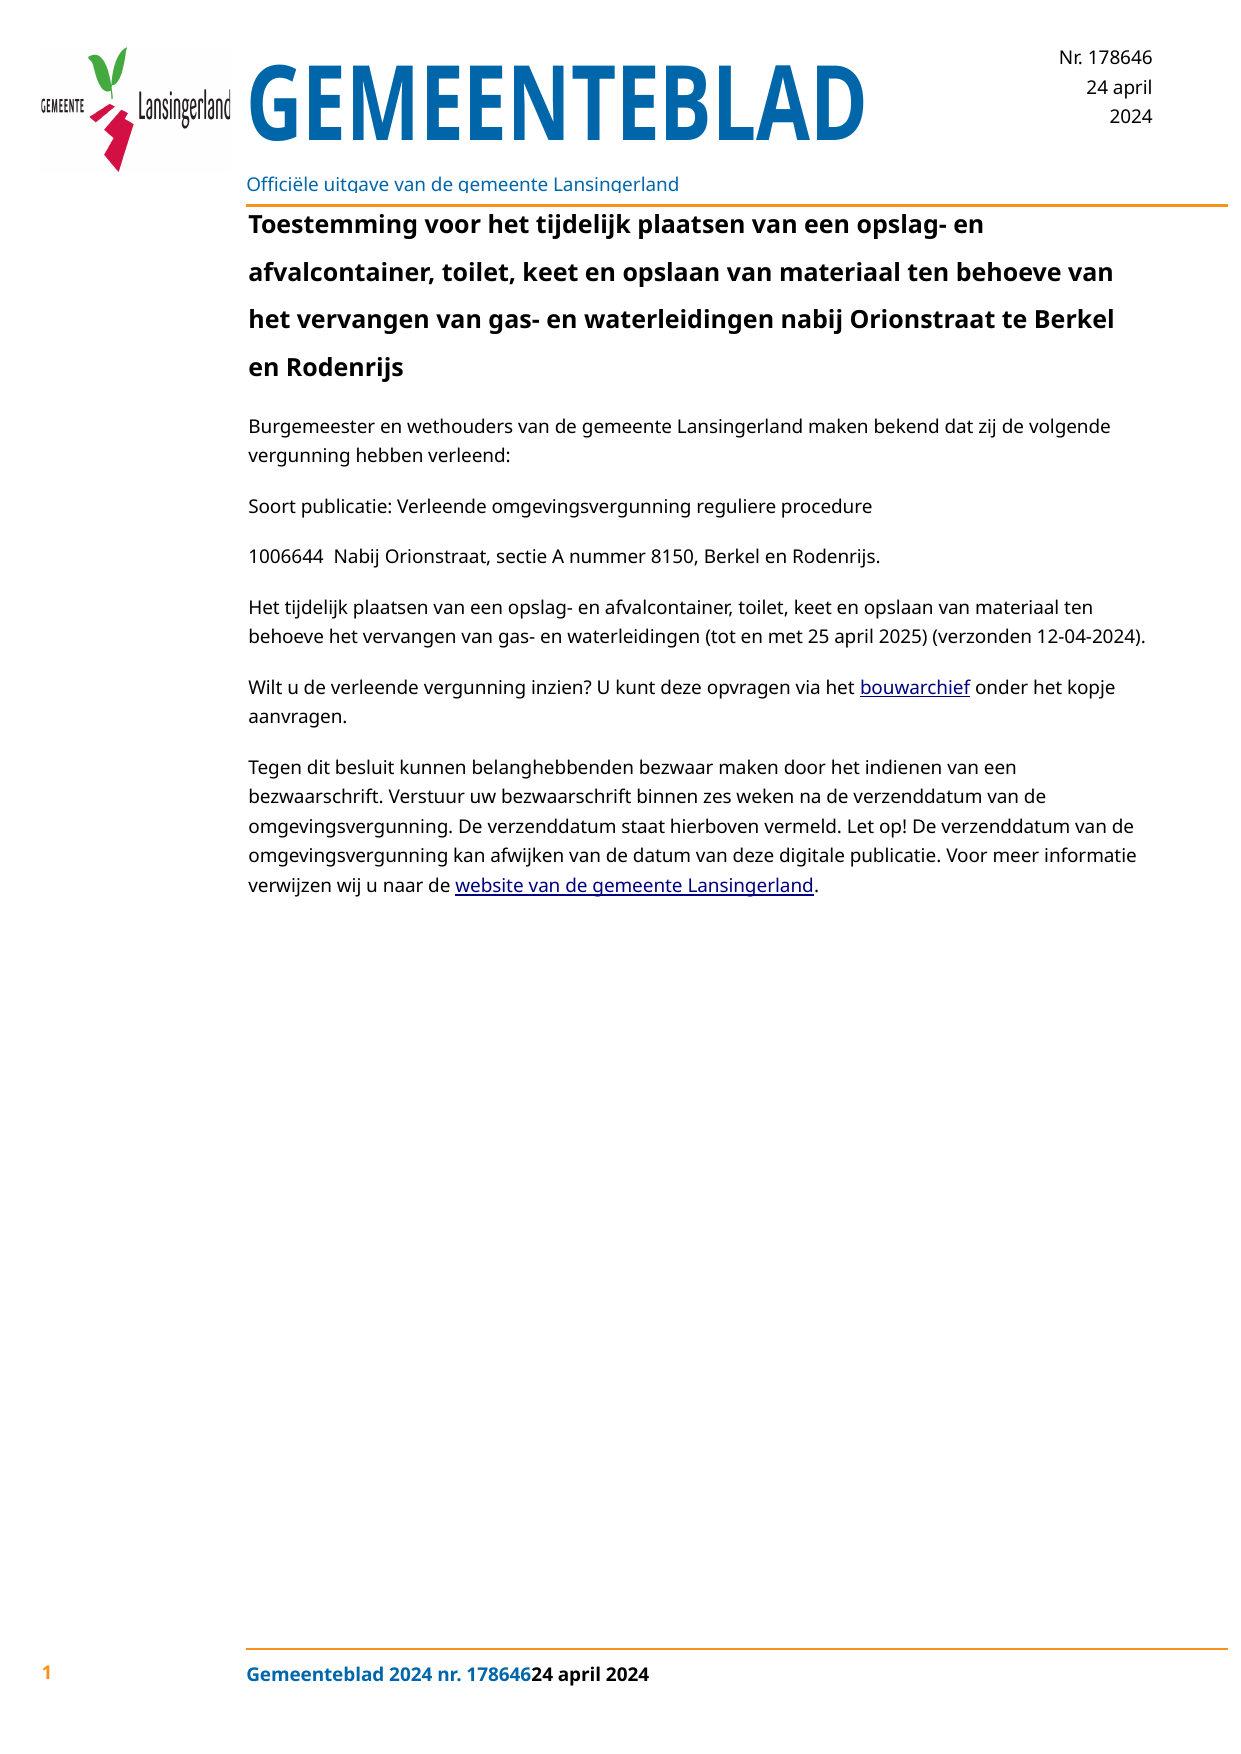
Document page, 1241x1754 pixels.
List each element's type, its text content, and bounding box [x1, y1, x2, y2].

text Het tijdelijk plaatsen van een opslag- en afvalcontainer, toilet, keet en opslaan van materiaal ten behoeve het vervangen van gas- en waterleidingen (tot en met 25 april 2025) (verzonden 12-04-2024). [248, 594, 1152, 649]
text Soort publicatie: Verleende omgevingsvergunning reguliere procedure [248, 493, 1152, 519]
text Wilt u de verleende vergunning inzien? U kunt deze opvragen via het bouwarchief onder het kopje aanvragen. [248, 674, 1152, 729]
text Toestemming voor het tijdelijk plaatsen van een opslag- en afvalcontainer, toilet, keet en opslaan van materiaal ten behoeve van het vervangen van gas- en waterleidingen nabij Orionstraat te Berkel en Rodenrijs [248, 207, 1152, 384]
text 1006644 Nabij Orionstraat, sectie A nummer 8150, Berkel en Rodenrijs. [248, 543, 1152, 569]
text Tegen dit besluit kunnen belanghebbenden bezwaar maken door het indienen van een bezwaarschrift. Verstuur uw bezwaarschrift binnen zes weken na de verzenddatum van de omgevingsvergunning. De verzenddatum staat hierboven vermeld. Let op! De verzenddatum van de omgevingsvergunning kan afwijken van de datum van deze digitale publicatie. Voor meer informatie verwijzen wij u naar de website van de gemeente Lansingerland. [248, 754, 1152, 898]
picture [41, 47, 231, 172]
text Burgemeester en wethouders van de gemeente Lansingerland maken bekend dat zij de volgende vergunning hebben verleend: [248, 413, 1152, 468]
